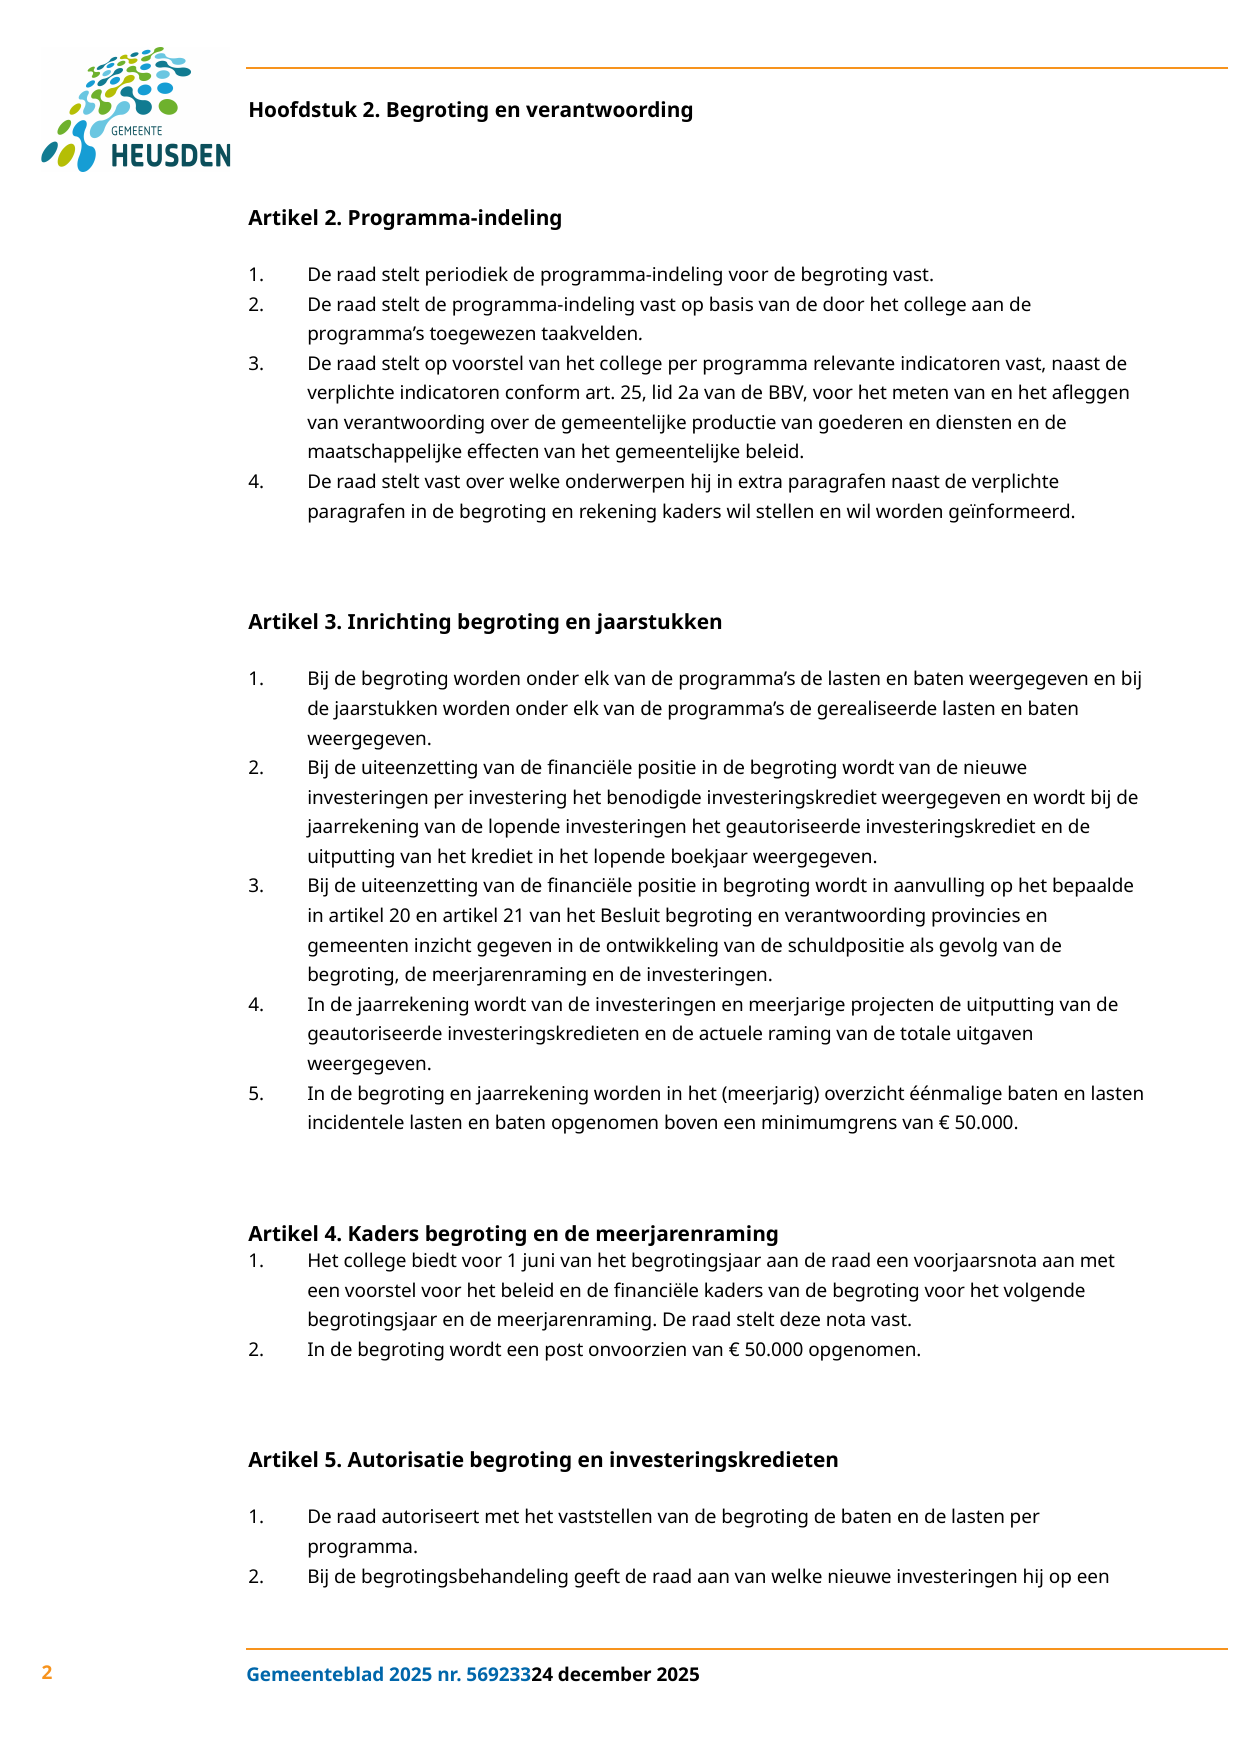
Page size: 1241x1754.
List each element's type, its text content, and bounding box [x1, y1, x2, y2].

list In de begroting en jaarrekening worden in het (meerjarig) overzicht éénmalige baten en lasten incidentele lasten en baten opgenomen boven een minimumgrens van € 50.000. [248, 1080, 1152, 1135]
list In de begroting wordt een post onvoorzien van € 50.000 opgenomen. [248, 1336, 1152, 1362]
text Hoofdstuk 2. Begroting en verantwoording [248, 95, 1152, 123]
list Bij de uiteenzetting van de financiële positie in de begroting wordt van de nieuwe investeringen per investering het benodigde investeringskrediet weergegeven en wordt bij de jaarrekening van de lopende investeringen het geautoriseerde investeringskrediet en de uitputting van het krediet in het lopende boekjaar weergegeven. [248, 754, 1152, 869]
list In de jaarrekening wordt van de investeringen en meerjarige projecten de uitputting van de geautoriseerde investeringskredieten en de actuele raming van de totale uitgaven weergegeven. [248, 991, 1152, 1076]
text Artikel 2. Programma-indeling [248, 203, 1152, 232]
text Artikel 5. Autorisatie begroting en investeringskredieten [248, 1446, 1152, 1474]
list De raad stelt vast over welke onderwerpen hij in extra paragrafen naast de verplichte paragrafen in de begroting en rekening kaders wil stellen en wil worden geïnformeerd. [248, 468, 1152, 524]
list De raad autoriseert met het vaststellen van de begroting de baten en de lasten per programma. [248, 1504, 1152, 1559]
list De raad stelt op voorstel van het college per programma relevante indicatoren vast, naast de verplichte indicatoren conform art. 25, lid 2a van de BBV, voor het meten van en het afleggen van verantwoording over de gemeentelijke productie van goederen en diensten en de maatschappelijke effecten van het gemeentelijke beleid. [248, 350, 1152, 464]
list Het college biedt voor 1 juni van het begrotingsjaar aan de raad een voorjaarsnota aan met een voorstel voor het beleid en de financiële kaders van de begroting voor het volgende begrotingsjaar en de meerjarenraming. De raad stelt deze nota vast. [248, 1247, 1152, 1332]
list Bij de begrotingsbehandeling geeft de raad aan van welke nieuwe investeringen hij op een [248, 1563, 1152, 1588]
list De raad stelt periodiek de programma-indeling voor de begroting vast. [248, 261, 1152, 287]
list De raad stelt de programma-indeling vast op basis van de door het college aan de programma’s toegewezen taakvelden. [248, 291, 1152, 346]
text Artikel 4. Kaders begroting en de meerjarenraming [248, 1219, 1152, 1247]
picture [41, 47, 231, 172]
list Bij de begroting worden onder elk van de programma’s de lasten en baten weergegeven en bij de jaarstukken worden onder elk van de programma’s de gerealiseerde lasten en baten weergegeven. [248, 666, 1152, 750]
text Artikel 3. Inrichting begroting en jaarstukken [248, 607, 1152, 636]
list Bij de uiteenzetting van de financiële positie in begroting wordt in aanvulling op het bepaalde in artikel 20 en artikel 21 van het Besluit begroting en verantwoording provincies en gemeenten inzicht gegeven in de ontwikkeling van de schuldpositie als gevolg van de begroting, de meerjarenraming en de investeringen. [248, 873, 1152, 987]
